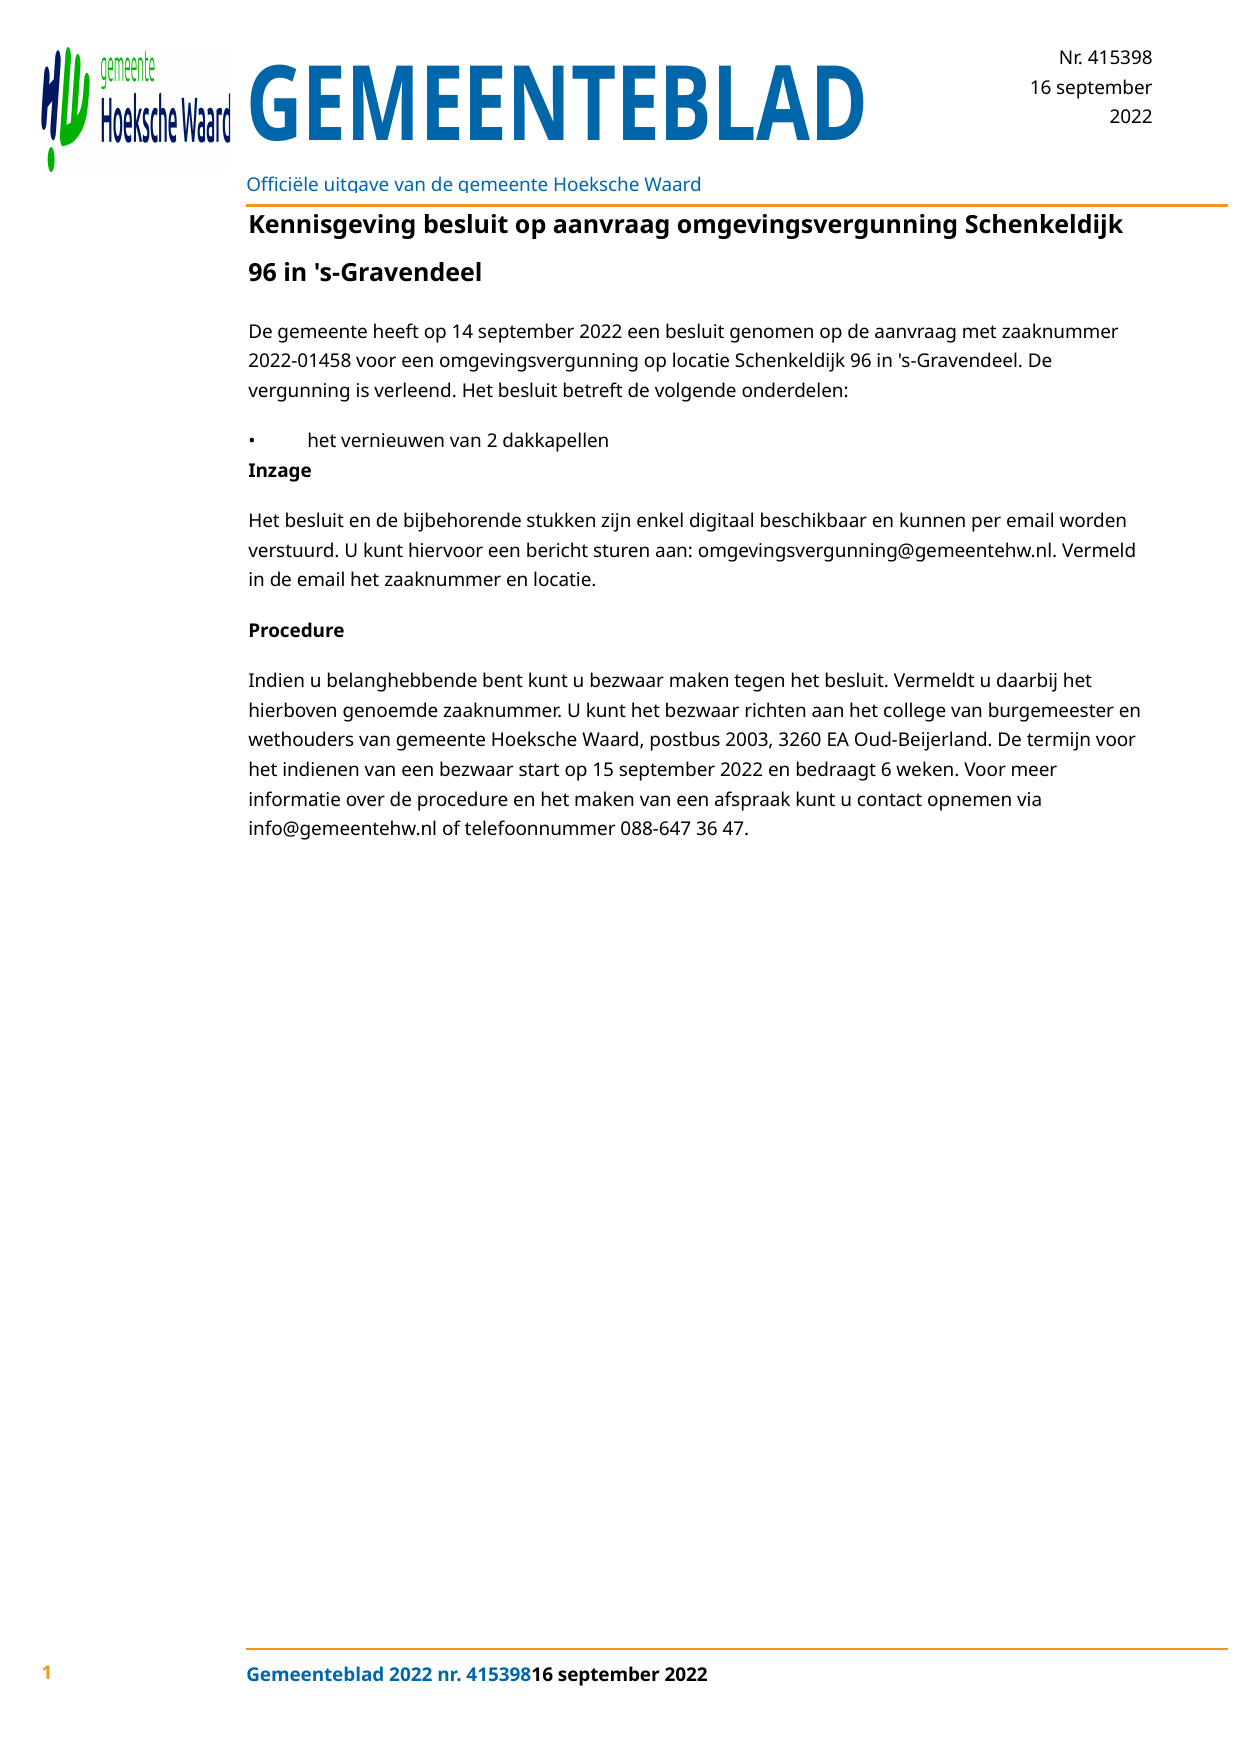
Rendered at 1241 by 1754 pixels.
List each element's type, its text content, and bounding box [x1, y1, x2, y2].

text Indien u belanghebbende bent kunt u bezwaar maken tegen het besluit. Vermeldt u daarbij het hierboven genoemde zaaknummer. U kunt het bezwaar richten aan het college van burgemeester en wethouders van gemeente Hoeksche Waard, postbus 2003, 3260 EA Oud-Beijerland. De termijn voor het indienen van een bezwaar start op 15 september 2022 en bedraagt 6 weken. Voor meer informatie over de procedure en het maken van een afspraak kunt u contact opnemen via info@gemeentehw.nl of telefoonnummer 088-647 36 47. [248, 667, 1152, 841]
picture [41, 47, 231, 172]
text Kennisgeving besluit op aanvraag omgevingsvergunning Schenkeldijk 96 in 's-Gravendeel [248, 207, 1152, 288]
text Procedure [248, 617, 1152, 643]
text Inzage [248, 457, 1152, 483]
text De gemeente heeft op 14 september 2022 een besluit genomen op de aanvraag met zaaknummer 2022-01458 voor een omgevingsvergunning op locatie Schenkeldijk 96 in 's-Gravendeel. De vergunning is verleend. Het besluit betreft de volgende onderdelen: [248, 318, 1152, 403]
text Het besluit en de bijbehorende stukken zijn enkel digitaal beschikbaar en kunnen per email worden verstuurd. U kunt hiervoor een bericht sturen aan: omgevingsvergunning@gemeentehw.nl. Vermeld in de email het zaaknummer en locatie. [248, 507, 1152, 592]
list het vernieuwen van 2 dakkapellen [248, 427, 1152, 453]
